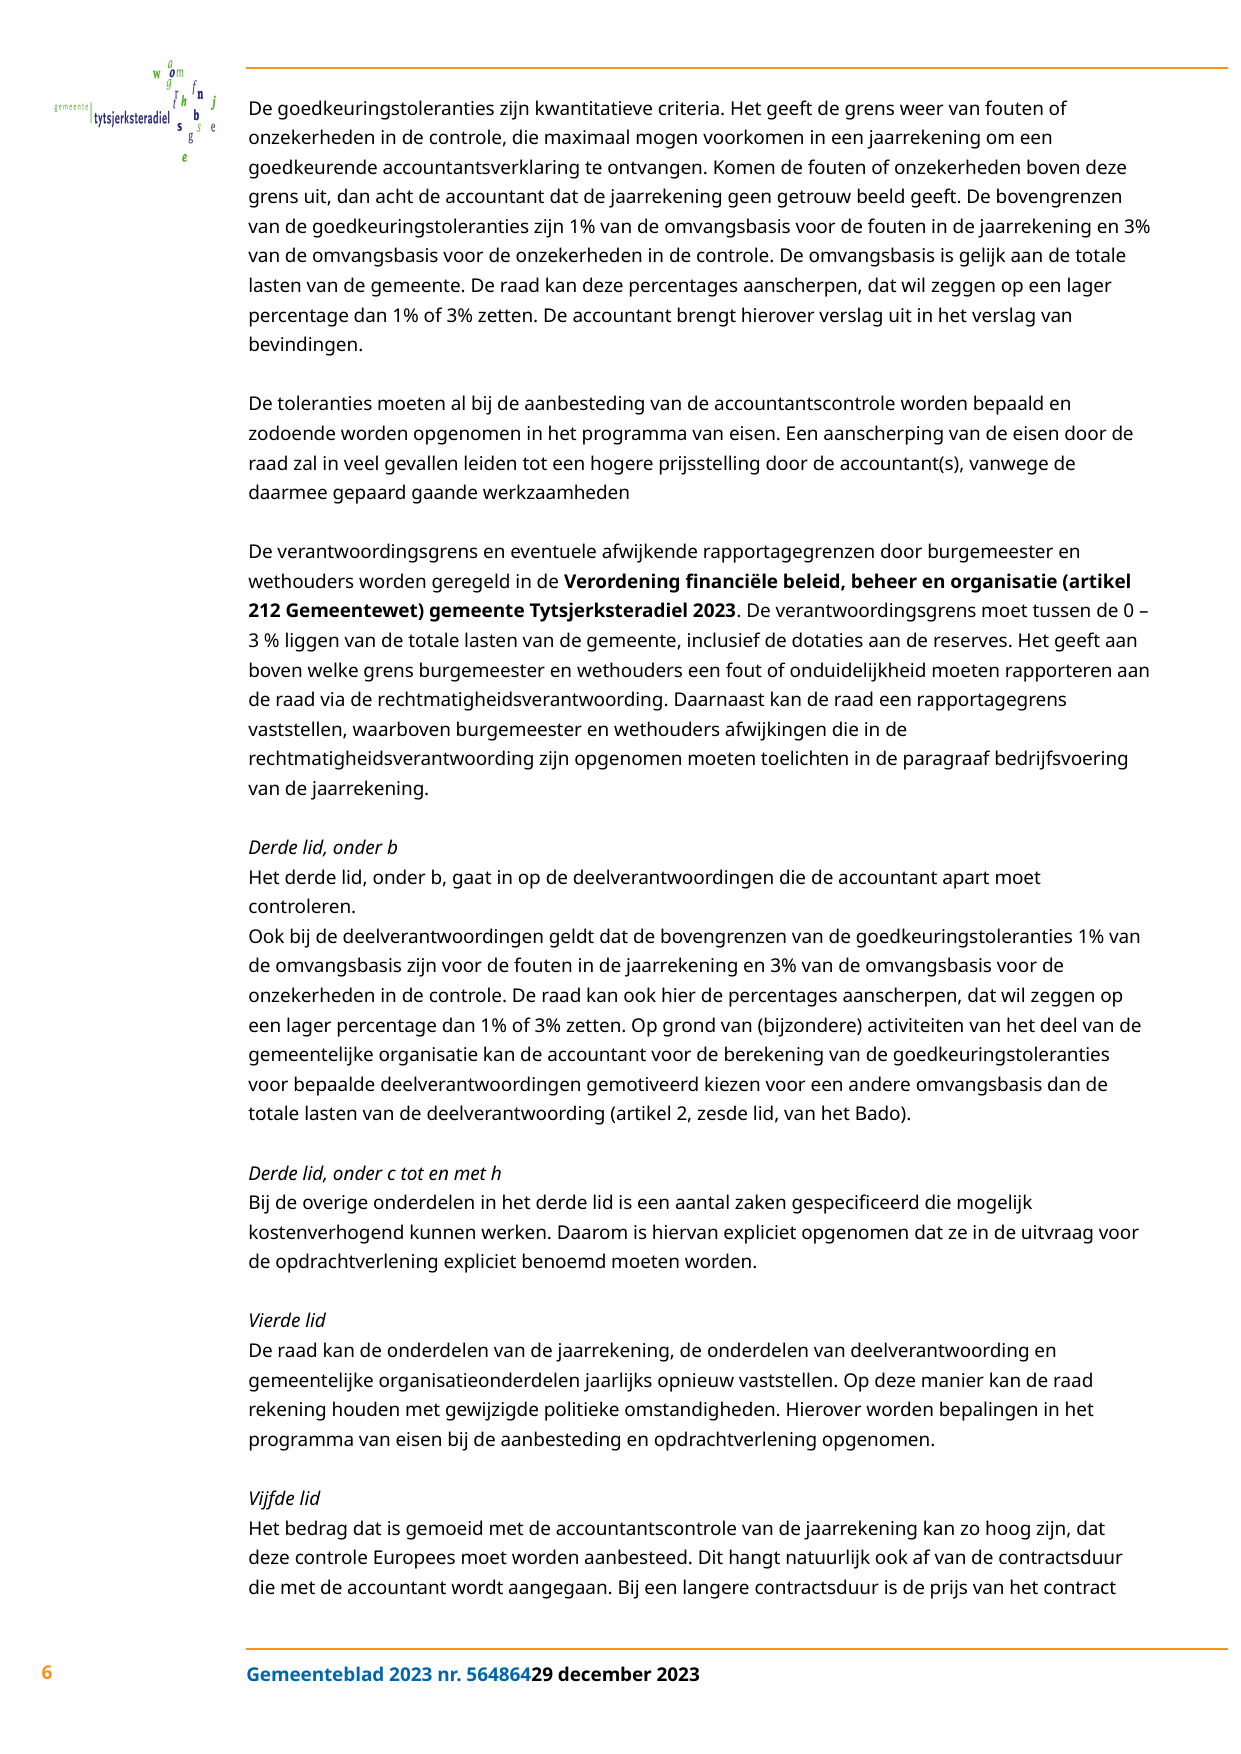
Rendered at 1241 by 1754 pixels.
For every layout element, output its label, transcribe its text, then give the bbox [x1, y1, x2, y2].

text Het bedrag dat is gemoeid met de accountantscontrole van de jaarrekening kan zo hoog zijn, dat deze controle Europees moet worden aanbesteed. Dit hangt natuurlijk ook af van de contractsduur die met de accountant wordt aangegaan. Bij een langere contractsduur is de prijs van het contract [248, 1515, 1152, 1600]
text Ook bij de deelverantwoordingen geldt dat de bovengrenzen van de goedkeuringstoleranties 1% van de omvangsbasis zijn voor de fouten in de jaarrekening en 3% van de omvangsbasis voor de onzekerheden in de controle. De raad kan ook hier de percentages aanscherpen, dat wil zeggen op een lager percentage dan 1% of 3% zetten. Op grond van (bijzondere) activiteiten van het deel van de gemeentelijke organisatie kan de accountant voor de berekening van de goedkeuringstoleranties voor bepaalde deelverantwoordingen gemotiveerd kiezen voor een andere omvangsbasis dan de totale lasten van de deelverantwoording (artikel 2, zesde lid, van het Bado). [248, 923, 1152, 1126]
text De verantwoordingsgrens en eventuele afwijkende rapportagegrenzen door burgemeester en wethouders worden geregeld in de Verordening financiële beleid, beheer en organisatie (artikel 212 Gemeentewet) gemeente Tytsjerksteradiel 2023. De verantwoordingsgrens moet tussen de 0 – 3 % liggen van de totale lasten van de gemeente, inclusief de dotaties aan de reserves. Het geeft aan boven welke grens burgemeester en wethouders een fout of onduidelijkheid moeten rapporteren aan de raad via de rechtmatigheidsverantwoording. Daarnaast kan de raad een rapportagegrens vaststellen, waarboven burgemeester en wethouders afwijkingen die in de rechtmatigheidsverantwoording zijn opgenomen moeten toelichten in de paragraaf bedrijfsvoering van de jaarrekening. [248, 538, 1152, 801]
text De toleranties moeten al bij de aanbesteding van de accountantscontrole worden bepaald en zodoende worden opgenomen in het programma van eisen. Een aanscherping van de eisen door de raad zal in veel gevallen leiden tot een hogere prijsstelling door de accountant(s), vanwege de daarmee gepaard gaande werkzaamheden [248, 391, 1152, 505]
picture [41, 47, 231, 172]
text De raad kan de onderdelen van de jaarrekening, de onderdelen van deelverantwoording en gemeentelijke organisatieonderdelen jaarlijks opnieuw vaststellen. Op deze manier kan de raad rekening houden met gewijzigde politieke omstandigheden. Hierover worden bepalingen in het programma van eisen bij de aanbesteding en opdrachtverlening opgenomen. [248, 1337, 1152, 1452]
text Bij de overige onderdelen in het derde lid is een aantal zaken gespecificeerd die mogelijk kostenverhogend kunnen werken. Daarom is hiervan expliciet opgenomen dat ze in de uitvraag voor de opdrachtverlening expliciet benoemd moeten worden. [248, 1189, 1152, 1274]
text Derde lid, onder b [248, 834, 1152, 860]
text De goedkeuringstoleranties zijn kwantitatieve criteria. Het geeft de grens weer van fouten of onzekerheden in de controle, die maximaal mogen voorkomen in een jaarrekening om een goedkeurende accountantsverklaring te ontvangen. Komen de fouten of onzekerheden boven deze grens uit, dan acht de accountant dat de jaarrekening geen getrouw beeld geeft. De bovengrenzen van de goedkeuringstoleranties zijn 1% van de omvangsbasis voor de fouten in de jaarrekening en 3% van de omvangsbasis voor de onzekerheden in de controle. De omvangsbasis is gelijk aan de totale lasten van de gemeente. De raad kan deze percentages aanscherpen, dat wil zeggen op een lager percentage dan 1% of 3% zetten. De accountant brengt hierover verslag uit in het verslag van bevindingen. [248, 95, 1152, 357]
text Vierde lid [248, 1308, 1152, 1333]
text Vijfde lid [248, 1485, 1152, 1511]
text Het derde lid, onder b, gaat in op de deelverantwoordingen die de accountant apart moet controleren. [248, 864, 1152, 919]
text Derde lid, onder c tot en met h [248, 1160, 1152, 1186]
